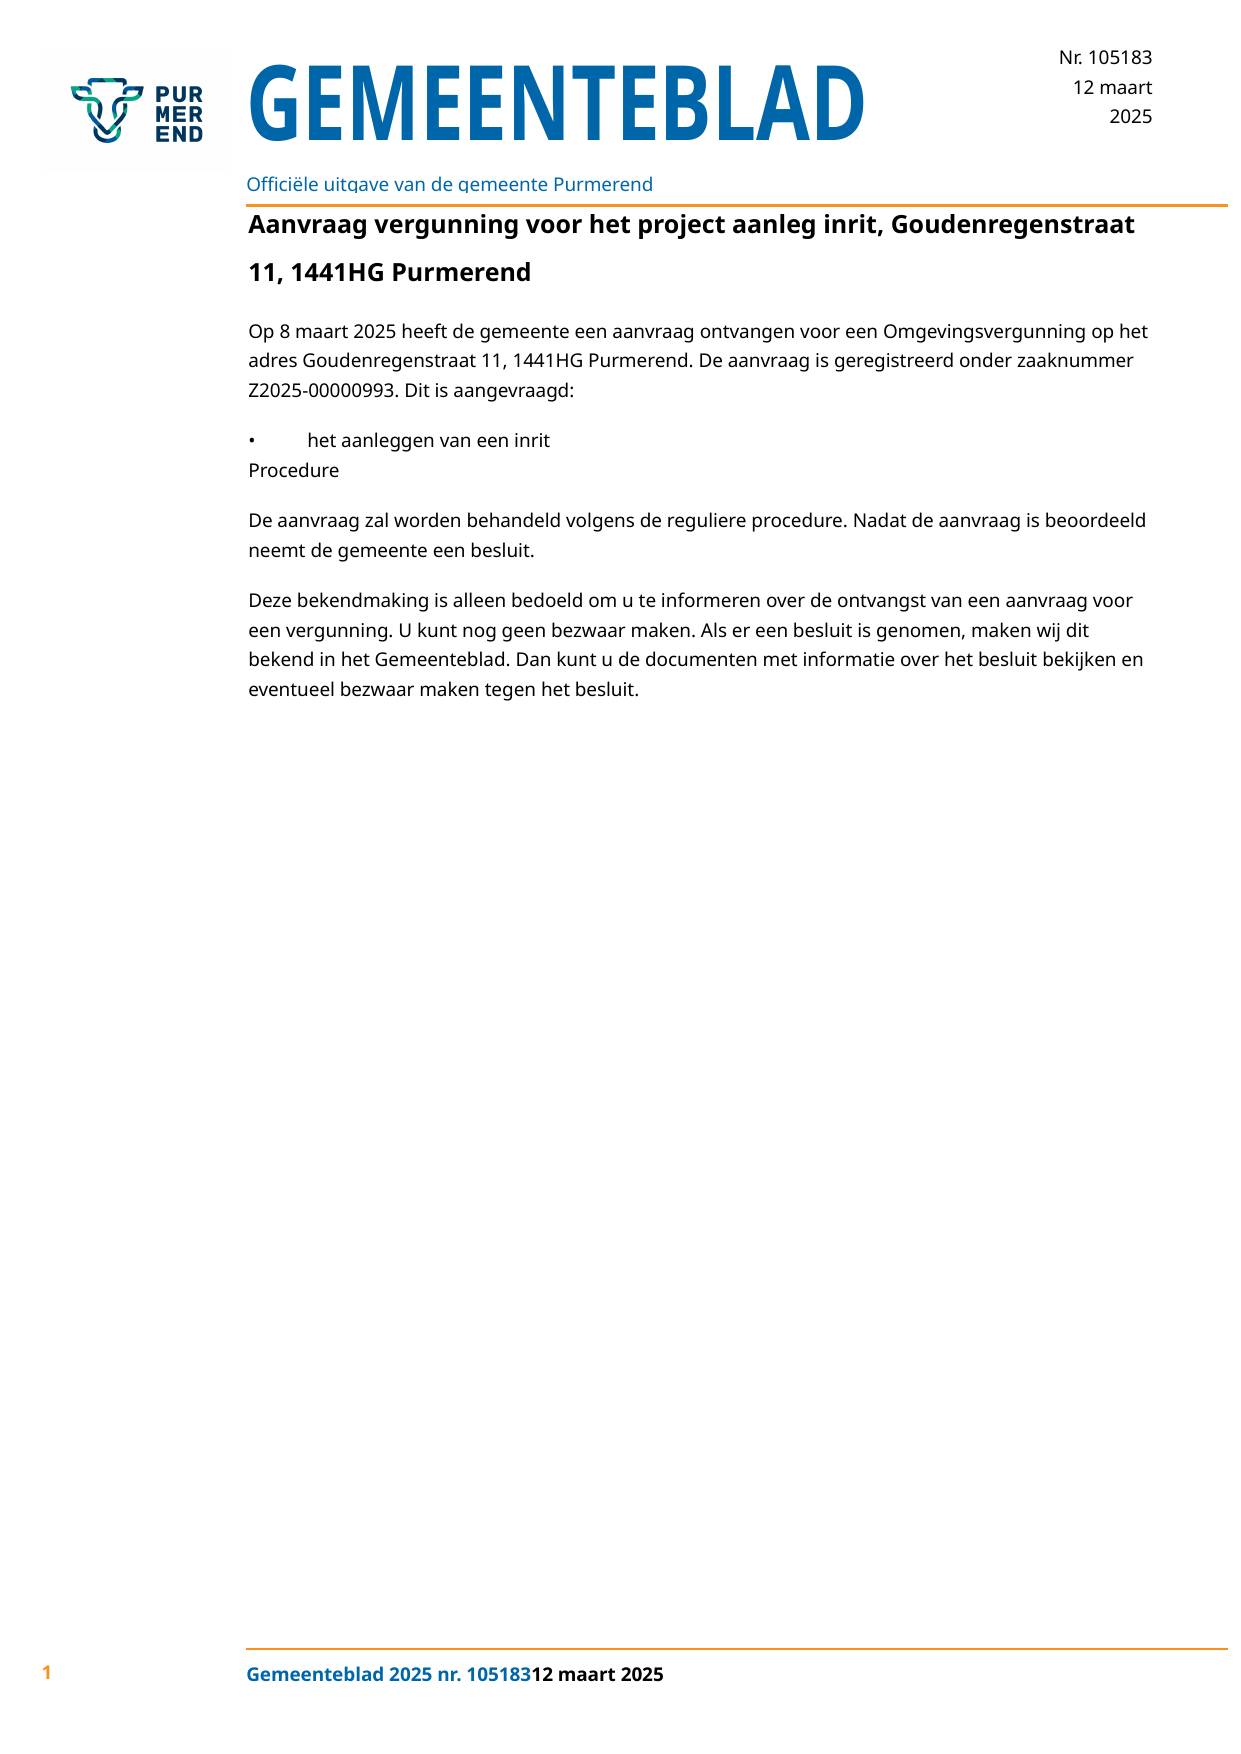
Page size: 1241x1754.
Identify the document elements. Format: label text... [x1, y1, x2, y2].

text Op 8 maart 2025 heeft de gemeente een aanvraag ontvangen voor een Omgevingsvergunning op het adres Goudenregenstraat 11, 1441HG Purmerend. De aanvraag is geregistreerd onder zaaknummer Z2025-00000993. Dit is aangevraagd: [248, 318, 1152, 403]
text Deze bekendmaking is alleen bedoeld om u te informeren over de ontvangst van een aanvraag voor een vergunning. U kunt nog geen bezwaar maken. Als er een besluit is genomen, maken wij dit bekend in het Gemeenteblad. Dan kunt u de documenten met informatie over het besluit bekijken en eventueel bezwaar maken tegen het besluit. [248, 587, 1152, 702]
text De aanvraag zal worden behandeld volgens de reguliere procedure. Nadat de aanvraag is beoordeeld neemt de gemeente een besluit. [248, 507, 1152, 563]
picture [41, 47, 231, 172]
text Procedure [248, 457, 1152, 483]
text Aanvraag vergunning voor het project aanleg inrit, Goudenregenstraat 11, 1441HG Purmerend [248, 207, 1152, 288]
list het aanleggen van een inrit [248, 427, 1152, 453]
